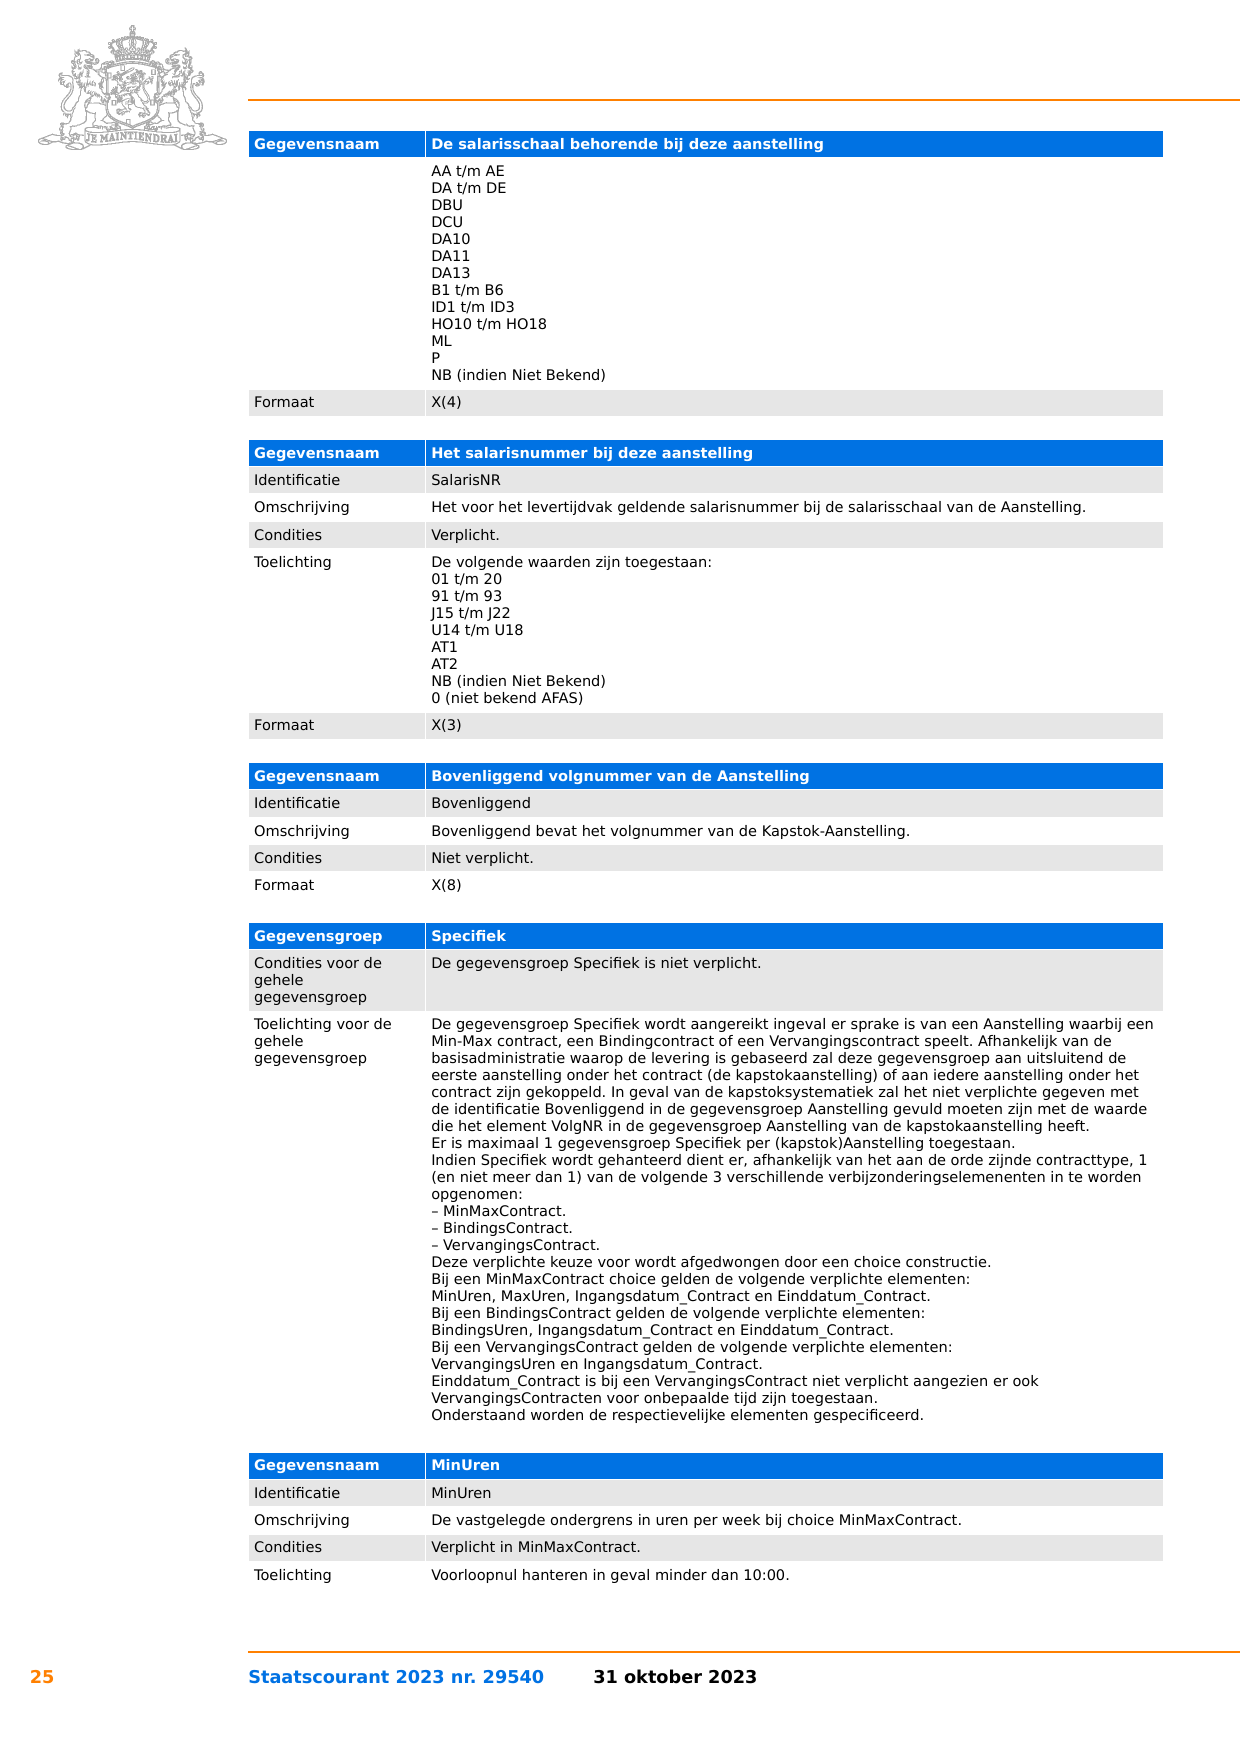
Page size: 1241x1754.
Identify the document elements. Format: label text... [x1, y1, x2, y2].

table_cell Bovenliggend bevat het volgnummer van de Kapstok-Aanstelling. [426, 818, 1163, 844]
table_header Gegevensnaam [249, 763, 425, 789]
table_cell X(3) [426, 713, 1163, 739]
table_header MinUren [426, 1453, 1163, 1479]
table_cell Niet verplicht. [426, 845, 1163, 871]
table_cell Condities voor de gehele gegevensgroep [249, 950, 425, 1011]
table_cell Condities [249, 1535, 425, 1561]
table_cell Identificatie [249, 790, 425, 817]
picture [38, 25, 227, 150]
table_cell Het voor het levertijdvak geldende salarisnummer bij de salarisschaal van de Aanstelling. [426, 495, 1163, 521]
table_cell MinUren [426, 1480, 1163, 1506]
table_cell Voorloopnul hanteren in geval minder dan 10:00. [426, 1562, 1163, 1588]
table_cell Toelichting [249, 1562, 425, 1588]
table_header Gegevensnaam [249, 440, 425, 466]
table_header De salarisschaal behorende bij deze aanstelling [426, 131, 1163, 157]
table_cell Identificatie [249, 467, 425, 493]
table_cell AA t/m AE DA t/m DE DBU DCU DA10 DA11 DA13 B1 t/m B6 ID1 t/m ID3 HO10 t/m HO18 ML P NB (indien Niet Bekend) [426, 158, 1163, 388]
table_header Gegevensgroep [249, 923, 425, 949]
table_cell De gegevensgroep Specifiek is niet verplicht. [426, 950, 1163, 1011]
table_cell Formaat [249, 390, 425, 416]
table_cell Identificatie [249, 1480, 425, 1506]
table_cell Verplicht. [426, 522, 1163, 548]
table_header Bovenliggend volgnummer van de Aanstelling [426, 763, 1163, 789]
table_cell Formaat [249, 873, 425, 899]
table_cell Toelichting [249, 549, 425, 712]
table_header Gegevensnaam [249, 131, 425, 157]
table_cell Condities [249, 522, 425, 548]
table_cell De vastgelegde ondergrens in uren per week bij choice MinMaxContract. [426, 1507, 1163, 1533]
table_cell De gegevensgroep Specifiek wordt aangereikt ingeval er sprake is van een Aanstelling waarbij een Min-Max contract, een Bindingcontract of een Vervangingscontract speelt. Afhankelijk van de basisadministratie waarop de levering is gebaseerd zal deze gegevensgroep aan uitsluitend de eerste aanstelling onder het contract (de kapstokaanstelling) of aan iedere aanstelling onder het contract zijn gekoppeld. In geval van de kapstoksystematiek zal het niet verplichte gegeven met de identificatie Bovenliggend in de gegevensgroep Aanstelling gevuld moeten zijn met de waarde die het element VolgNR in de gegevensgroep Aanstelling van de kapstokaanstelling heeft. Er is maximaal 1 gegevensgroep Specifiek per (kapstok)Aanstelling toegestaan. Indien Specifiek wordt gehanteerd dient er, afhankelijk van het aan de orde zijnde contracttype, 1 (en niet meer dan 1) van de volgende 3 verschillende verbijzonderingselemenenten in te worden opgenomen: – MinMaxContract. – BindingsContract. – VervangingsContract. Deze verplichte keuze voor wordt afgedwongen door een choice constructie. Bij een MinMaxContract choice gelden de volgende verplichte elementen: MinUren, MaxUren, Ingangsdatum_Contract en Einddatum_Contract. Bij een BindingsContract gelden de volgende verplichte elementen: BindingsUren, Ingangsdatum_Contract en Einddatum_Contract. Bij een VervangingsContract gelden de volgende verplichte elementen: VervangingsUren en Ingangsdatum_Contract. Einddatum_Contract is bij een VervangingsContract niet verplicht aangezien er ook VervangingsContracten voor onbepaalde tijd zijn toegestaan. Onderstaand worden de respectievelijke elementen gespecificeerd. [426, 1012, 1163, 1428]
table_cell X(4) [426, 390, 1163, 416]
table_header Het salarisnummer bij deze aanstelling [426, 440, 1163, 466]
table_cell Omschrijving [249, 818, 425, 844]
table_cell Bovenliggend [426, 790, 1163, 817]
table_header Gegevensnaam [249, 1453, 425, 1479]
table_header Specifiek [426, 923, 1163, 949]
table_cell Formaat [249, 713, 425, 739]
table_cell SalarisNR [426, 467, 1163, 493]
table_cell Condities [249, 845, 425, 871]
table_cell X(8) [426, 873, 1163, 899]
table_cell Toelichting voor de gehele gegevensgroep [249, 1012, 425, 1428]
table_cell Omschrijving [249, 1507, 425, 1533]
table_cell [249, 158, 425, 388]
table_cell Verplicht in MinMaxContract. [426, 1535, 1163, 1561]
table_cell De volgende waarden zijn toegestaan: 01 t/m 20 91 t/m 93 J15 t/m J22 U14 t/m U18 AT1 AT2 NB (indien Niet Bekend) 0 (niet bekend AFAS) [426, 549, 1163, 712]
table_cell Omschrijving [249, 495, 425, 521]
